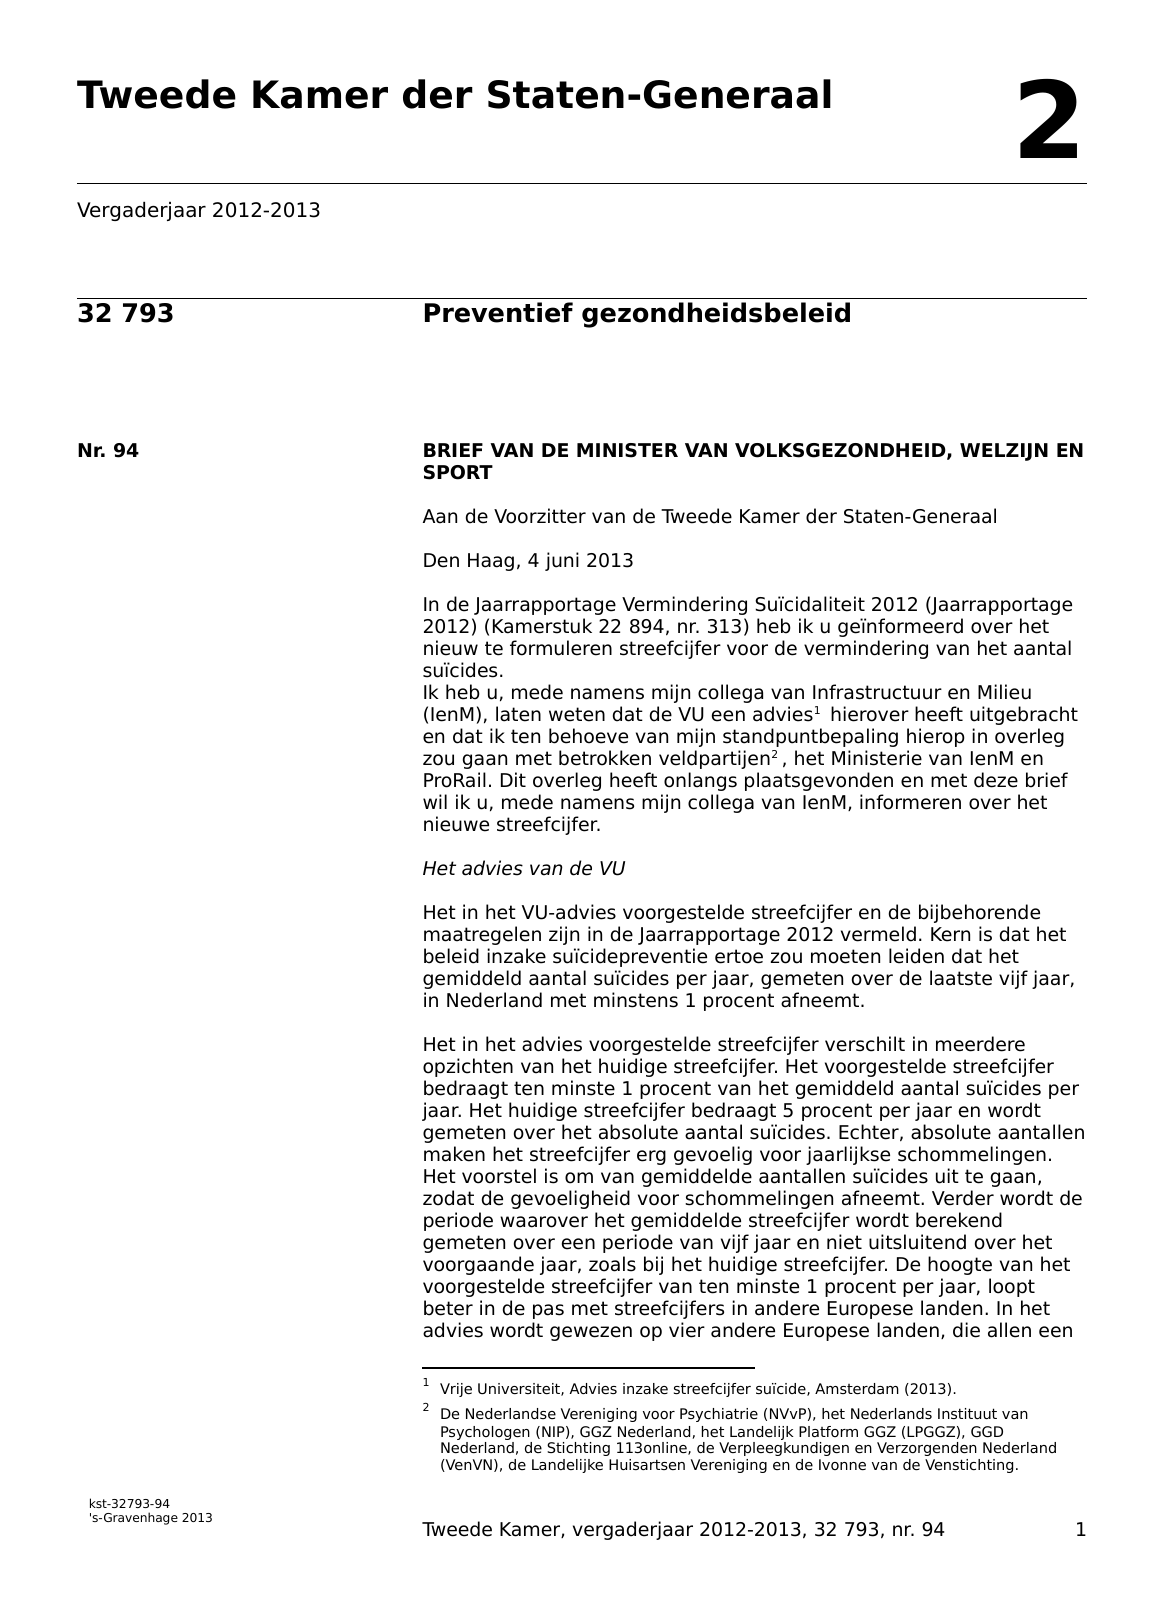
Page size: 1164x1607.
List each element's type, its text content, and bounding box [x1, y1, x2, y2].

text De Nederlandse Vereniging voor Psychiatrie (NVvP), het Nederlands Instituut van Psychologen (NIP), GGZ Nederland, het Landelijk Platform GGZ (LPGGZ), GGD Nederland, de Stichting 113online, de Verpleegkundigen en Verzorgenden Nederland (VenVN), de Landelijke Huisartsen Vereniging en de Ivonne van de Venstichting. [422, 1402, 1087, 1474]
text Ik heb u, mede namens mijn collega van Infrastructuur en Milieu (IenM), laten weten dat de VU een advies hierover heeft uitgebracht en dat ik ten behoeve van mijn standpuntbepaling hierop in overleg zou gaan met betrokken veldpartijen, het Ministerie van IenM en ProRail. Dit overleg heeft onlangs plaatsgevonden en met deze brief wil ik u, mede namens mijn collega van IenM, informeren over het nieuwe streefcijfer. [422, 682, 1087, 836]
table_cell Vergaderjaar 2012-2013 [77, 184, 1087, 298]
text 's-Gravenhage 2013 [88, 1511, 323, 1525]
text kst-32793-94 [88, 1497, 323, 1511]
text Aan de Voorzitter van de Tweede Kamer der Staten-Generaal [422, 506, 1087, 528]
subtitle Nr. 94 BRIEF VAN DE MINISTER VAN VOLKSGEZONDHEID, WELZIJN EN SPORT [77, 440, 1087, 484]
subtitle Het advies van de VU [422, 858, 1087, 880]
subtitle 32 793 Preventief gezondheidsbeleid [77, 299, 1087, 329]
text Den Haag, 4 juni 2013 [422, 550, 1087, 572]
table_header Tweede Kamer der Staten-Generaal [77, 59, 886, 183]
text Vrije Universiteit, Advies inzake streefcijfer suïcide, Amsterdam (2013). [422, 1377, 1087, 1399]
text In de Jaarrapportage Vermindering Suïcidaliteit 2012 (Jaarrapportage 2012) (Kamerstuk 22 894, nr. 313) heb ik u geïnformeerd over het nieuw te formuleren streefcijfer voor de vermindering van het aantal suïcides. [422, 594, 1087, 682]
text Het in het VU-advies voorgestelde streefcijfer en de bijbehorende maatregelen zijn in de Jaarrapportage 2012 vermeld. Kern is dat het beleid inzake suïcidepreventie ertoe zou moeten leiden dat het gemiddeld aantal suïcides per jaar, gemeten over de laatste vijf jaar, in Nederland met minstens 1 procent afneemt. [422, 902, 1087, 1012]
text Het in het advies voorgestelde streefcijfer verschilt in meerdere opzichten van het huidige streefcijfer. Het voorgestelde streefcijfer bedraagt ten minste 1 procent van het gemiddeld aantal suïcides per jaar. Het huidige streefcijfer bedraagt 5 procent per jaar en wordt gemeten over het absolute aantal suïcides. Echter, absolute aantallen maken het streefcijfer erg gevoelig voor jaarlijkse schommelingen. Het voorstel is om van gemiddelde aantallen suïcides uit te gaan, zodat de gevoeligheid voor schommelingen afneemt. Verder wordt de periode waarover het gemiddelde streefcijfer wordt berekend gemeten over een periode van vijf jaar en niet uitsluitend over het voorgaande jaar, zoals bij het huidige streefcijfer. De hoogte van het voorgestelde streefcijfer van ten minste 1 procent per jaar, loopt beter in de pas met streefcijfers in andere Europese landen. In het advies wordt gewezen op vier andere Europese landen, die allen een [422, 1034, 1087, 1342]
table_header 2 [886, 59, 1087, 183]
